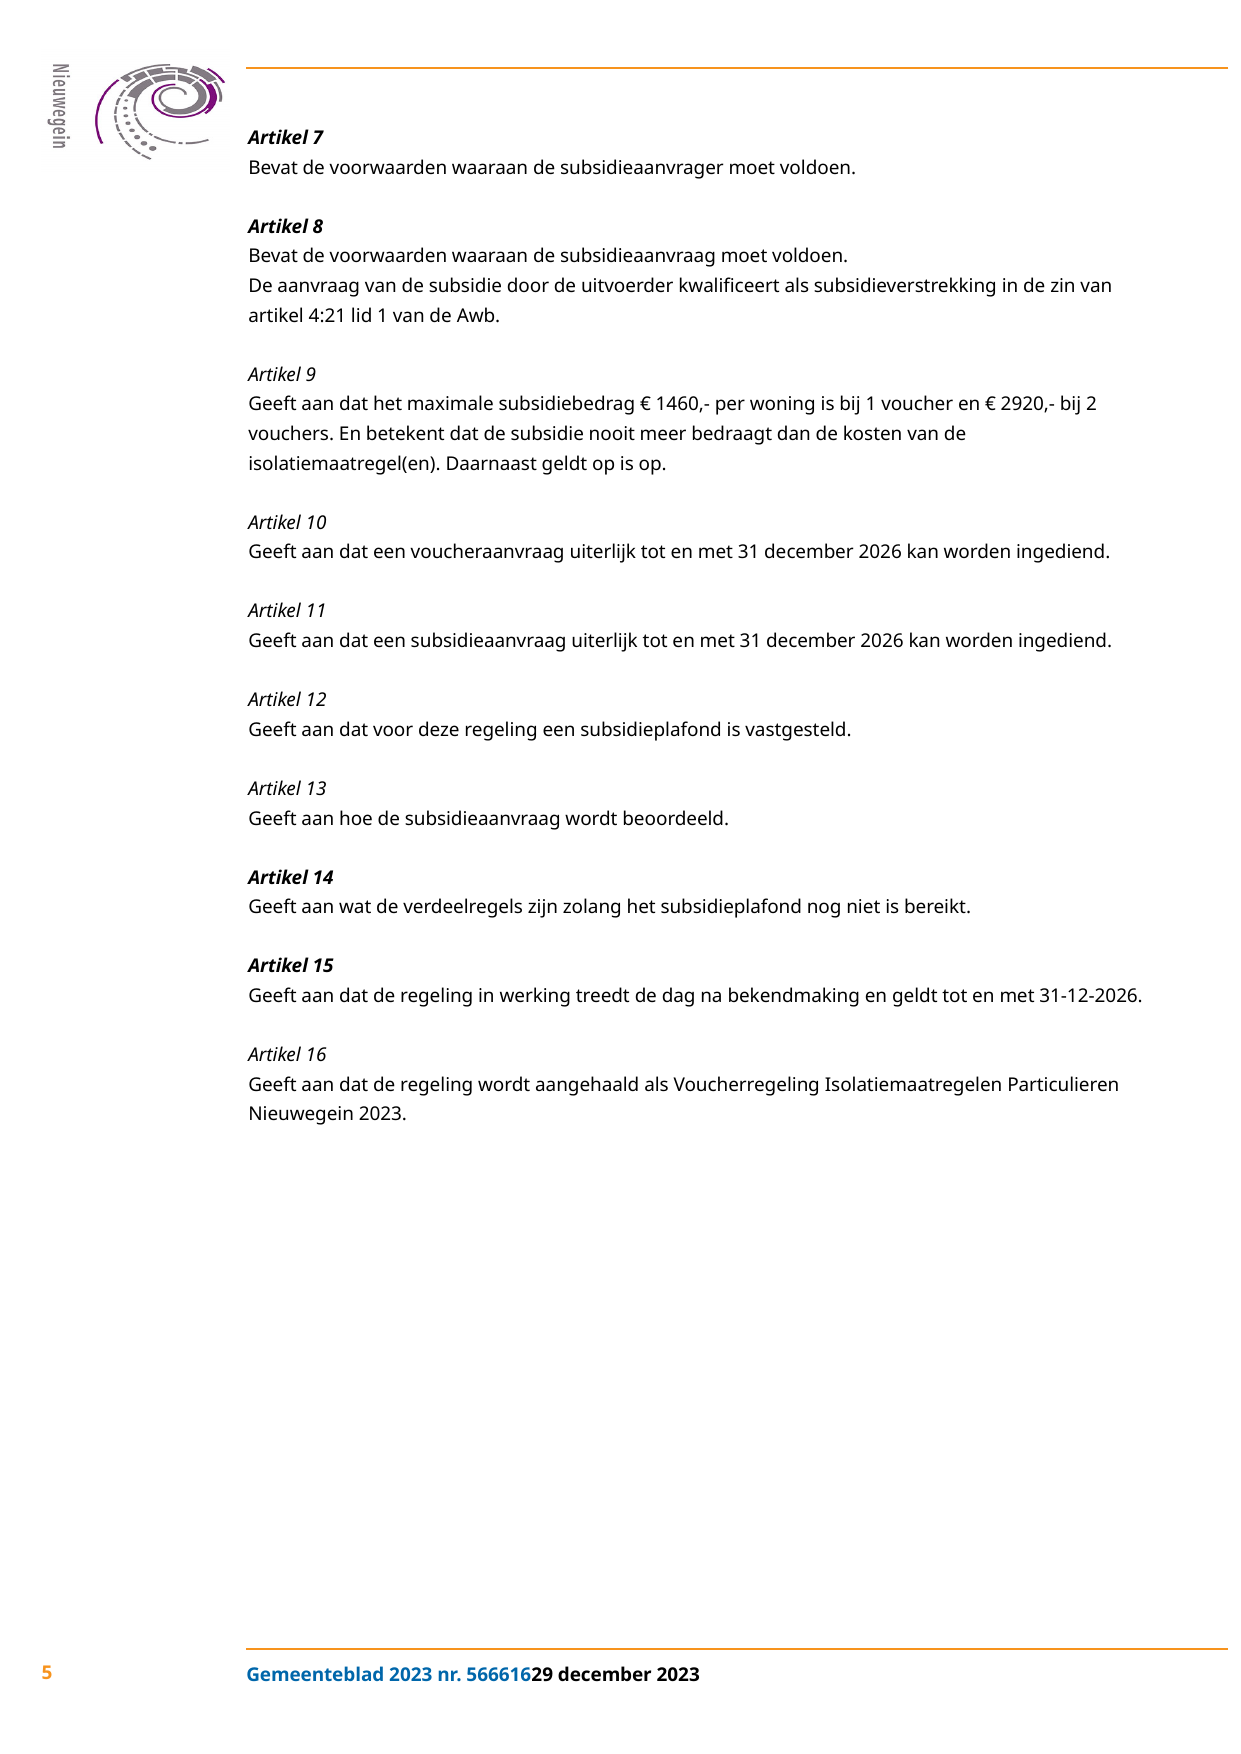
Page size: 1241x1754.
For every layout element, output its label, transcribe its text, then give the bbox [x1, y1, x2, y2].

text Geeft aan dat voor deze regeling een subsidieplafond is vastgesteld. [248, 716, 1152, 742]
text Geeft aan hoe de subsidieaanvraag wordt beoordeeld. [248, 805, 1152, 831]
text De aanvraag van de subsidie door de uitvoerder kwalificeert als subsidieverstrekking in de zin van artikel 4:21 lid 1 van de Awb. [248, 272, 1152, 328]
text Artikel 9 [248, 361, 1152, 387]
text Geeft aan wat de verdeelregels zijn zolang het subsidieplafond nog niet is bereikt. [248, 893, 1152, 919]
text Bevat de voorwaarden waaraan de subsidieaanvraag moet voldoen. [248, 243, 1152, 268]
text Artikel 7 [248, 124, 1152, 150]
text Bevat de voorwaarden waaraan de subsidieaanvrager moet voldoen. [248, 154, 1152, 180]
text Geeft aan dat een voucheraanvraag uiterlijk tot en met 31 december 2026 kan worden ingediend. [248, 538, 1152, 564]
text Artikel 12 [248, 686, 1152, 712]
text Geeft aan dat een subsidieaanvraag uiterlijk tot en met 31 december 2026 kan worden ingediend. [248, 627, 1152, 653]
text Geeft aan dat het maximale subsidiebedrag € 1460,- per woning is bij 1 voucher en € 2920,- bij 2 vouchers. En betekent dat de subsidie nooit meer bedraagt dan de kosten van de isolatiemaatregel(en). Daarnaast geldt op is op. [248, 391, 1152, 476]
text Artikel 16 [248, 1041, 1152, 1067]
text Artikel 10 [248, 509, 1152, 535]
picture [41, 47, 231, 172]
text Artikel 13 [248, 775, 1152, 801]
text Geeft aan dat de regeling in werking treedt de dag na bekendmaking en geldt tot en met 31-12-2026. [248, 982, 1152, 1008]
text Artikel 14 [248, 864, 1152, 890]
text Artikel 8 [248, 213, 1152, 239]
text Geeft aan dat de regeling wordt aangehaald als Voucherregeling Isolatiemaatregelen Particulieren Nieuwegein 2023. [248, 1071, 1152, 1126]
text Artikel 15 [248, 953, 1152, 978]
text Artikel 11 [248, 598, 1152, 623]
